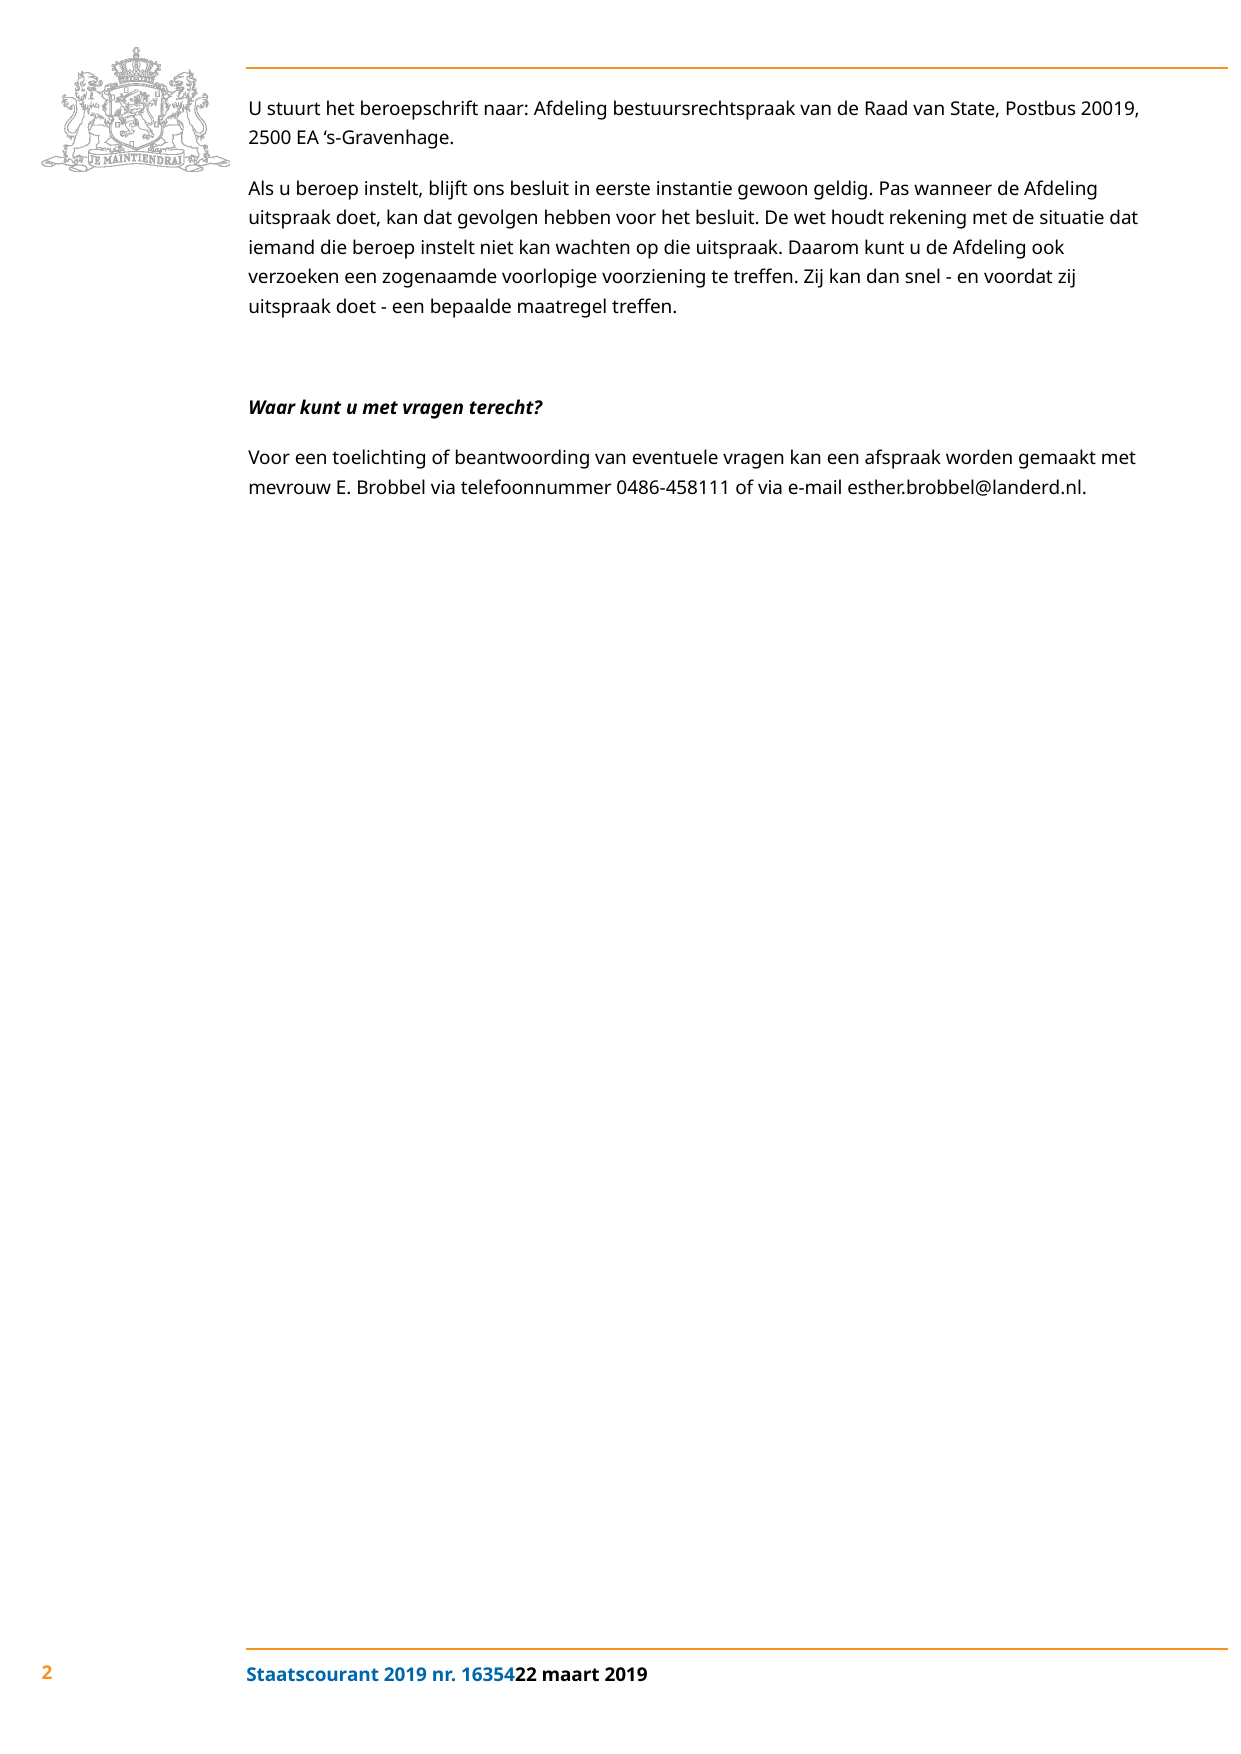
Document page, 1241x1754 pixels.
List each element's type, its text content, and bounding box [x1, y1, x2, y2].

text Voor een toelichting of beantwoording van eventuele vragen kan een afspraak worden gemaakt met mevrouw E. Brobbel via telefoonnummer 0486-458111 of via e-mail esther.brobbel@landerd.nl. [248, 444, 1152, 500]
picture [41, 47, 231, 172]
text Als u beroep instelt, blijft ons besluit in eerste instantie gewoon geldig. Pas wanneer de Afdeling uitspraak doet, kan dat gevolgen hebben voor het besluit. De wet houdt rekening met de situatie dat iemand die beroep instelt niet kan wachten op die uitspraak. Daarom kunt u de Afdeling ook verzoeken een zogenaamde voorlopige voorziening te treffen. Zij kan dan snel - en voordat zij uitspraak doet - een bepaalde maatregel treffen. [248, 175, 1152, 319]
text U stuurt het beroepschrift naar: Afdeling bestuursrechtspraak van de Raad van State, Postbus 20019, 2500 EA ‘s-Gravenhage. [248, 95, 1152, 150]
text Waar kunt u met vragen terecht? [248, 394, 1152, 420]
